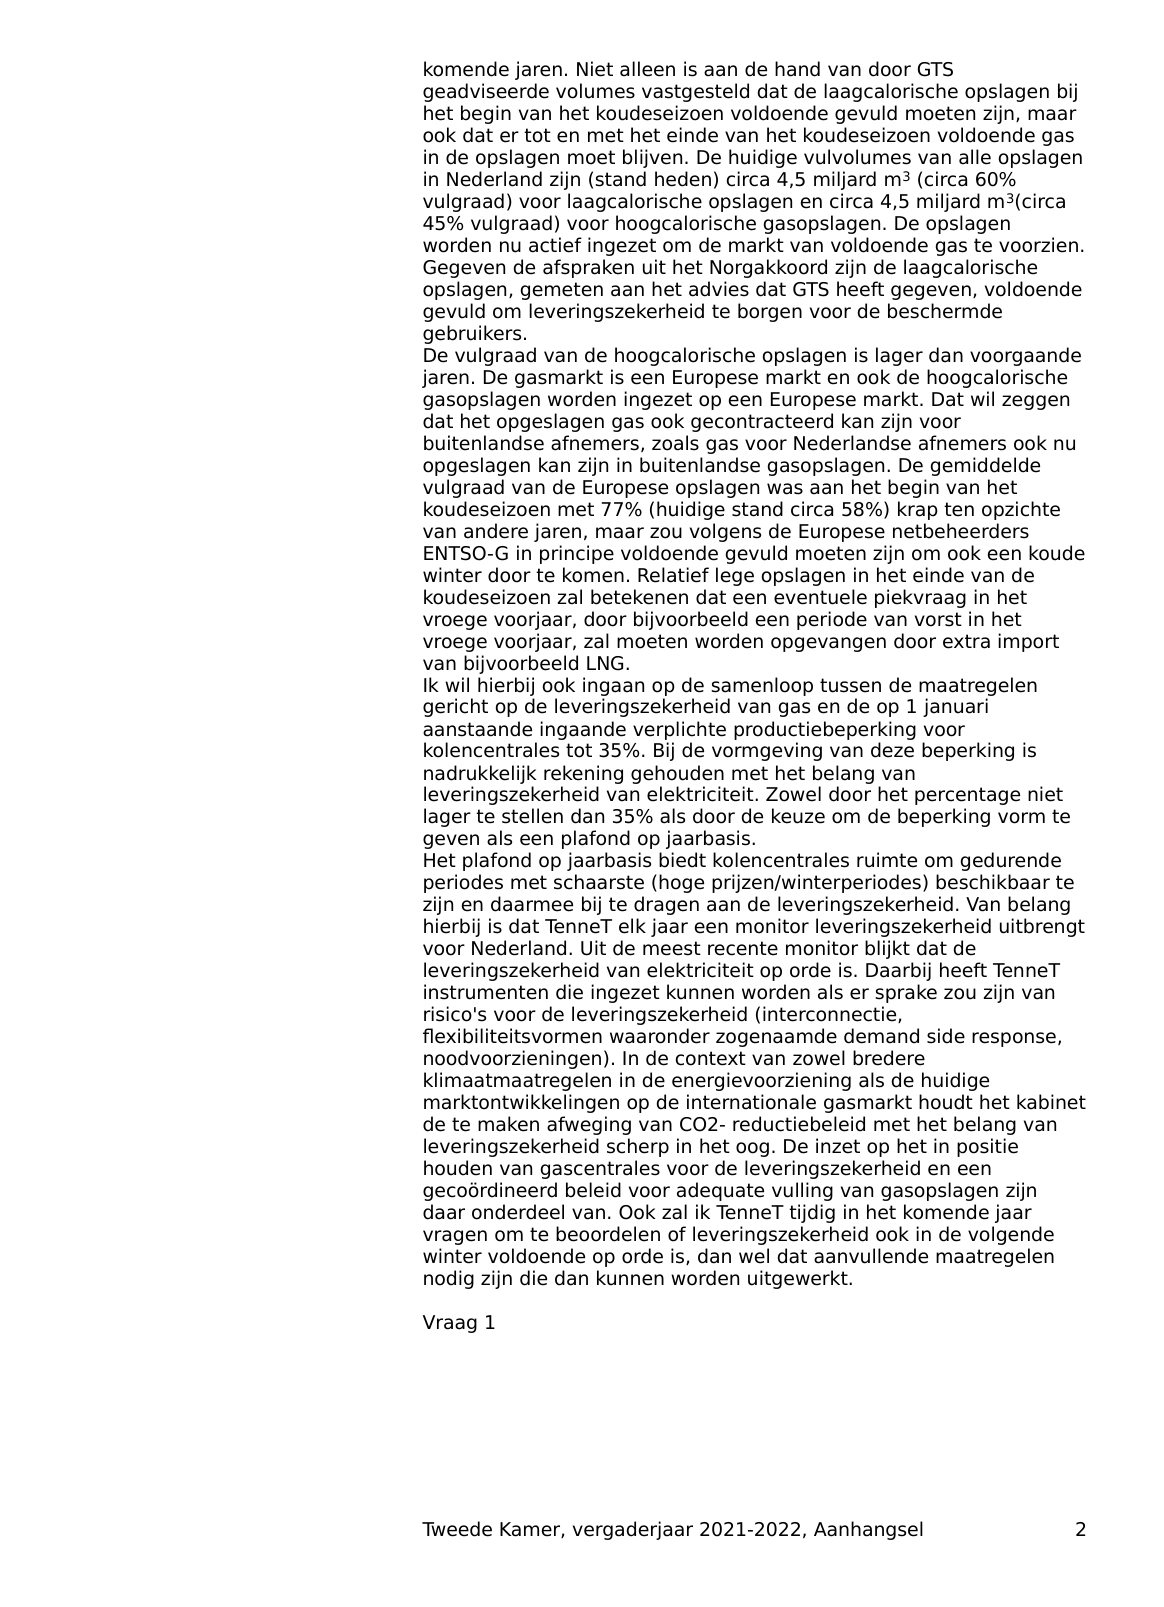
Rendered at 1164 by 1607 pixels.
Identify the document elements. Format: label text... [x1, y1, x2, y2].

text komende jaren. Niet alleen is aan de hand van door GTS geadviseerde volumes vastgesteld dat de laagcalorische opslagen bij het begin van het koudeseizoen voldoende gevuld moeten zijn, maar ook dat er tot en met het einde van het koudeseizoen voldoende gas in de opslagen moet blijven. De huidige vulvolumes van alle opslagen in Nederland zijn (stand heden) circa 4,5 miljard m3 (circa 60% vulgraad) voor laagcalorische opslagen en circa 4,5 miljard m3(circa 45% vulgraad) voor hoogcalorische gasopslagen. De opslagen worden nu actief ingezet om de markt van voldoende gas te voorzien. Gegeven de afspraken uit het Norgakkoord zijn de laagcalorische opslagen, gemeten aan het advies dat GTS heeft gegeven, voldoende gevuld om leveringszekerheid te borgen voor de beschermde gebruikers. [422, 59, 1087, 345]
text Het plafond op jaarbasis biedt kolencentrales ruimte om gedurende periodes met schaarste (hoge prijzen/winterperiodes) beschikbaar te zijn en daarmee bij te dragen aan de leveringszekerheid. Van belang hierbij is dat TenneT elk jaar een monitor leveringszekerheid uitbrengt voor Nederland. Uit de meest recente monitor blijkt dat de leveringszekerheid van elektriciteit op orde is. Daarbij heeft TenneT instrumenten die ingezet kunnen worden als er sprake zou zijn van risico's voor de leveringszekerheid (interconnectie, flexibiliteitsvormen waaronder zogenaamde demand side response, noodvoorzieningen). In de context van zowel bredere klimaatmaatregelen in de energievoorziening als de huidige marktontwikkelingen op de internationale gasmarkt houdt het kabinet de te maken afweging van CO2- reductiebeleid met het belang van leveringszekerheid scherp in het oog. De inzet op het in positie houden van gascentrales voor de leveringszekerheid en een gecoördineerd beleid voor adequate vulling van gasopslagen zijn daar onderdeel van. Ook zal ik TenneT tijdig in het komende jaar vragen om te beoordelen of leveringszekerheid ook in de volgende winter voldoende op orde is, dan wel dat aanvullende maatregelen nodig zijn die dan kunnen worden uitgewerkt. [422, 850, 1087, 1290]
text De vulgraad van de hoogcalorische opslagen is lager dan voorgaande jaren. De gasmarkt is een Europese markt en ook de hoogcalorische gasopslagen worden ingezet op een Europese markt. Dat wil zeggen dat het opgeslagen gas ook gecontracteerd kan zijn voor buitenlandse afnemers, zoals gas voor Nederlandse afnemers ook nu opgeslagen kan zijn in buitenlandse gasopslagen. De gemiddelde vulgraad van de Europese opslagen was aan het begin van het koudeseizoen met 77% (huidige stand circa 58%) krap ten opzichte van andere jaren, maar zou volgens de Europese netbeheerders ENTSO-G in principe voldoende gevuld moeten zijn om ook een koude winter door te komen. Relatief lege opslagen in het einde van de koudeseizoen zal betekenen dat een eventuele piekvraag in het vroege voorjaar, door bijvoorbeeld een periode van vorst in het vroege voorjaar, zal moeten worden opgevangen door extra import van bijvoorbeeld LNG. [422, 345, 1087, 674]
text Ik wil hierbij ook ingaan op de samenloop tussen de maatregelen gericht op de leveringszekerheid van gas en de op 1 januari aanstaande ingaande verplichte productiebeperking voor kolencentrales tot 35%. Bij de vormgeving van deze beperking is nadrukkelijk rekening gehouden met het belang van leveringszekerheid van elektriciteit. Zowel door het percentage niet lager te stellen dan 35% als door de keuze om de beperking vorm te geven als een plafond op jaarbasis. [422, 674, 1087, 850]
text Vraag 1 [422, 1312, 1087, 1334]
